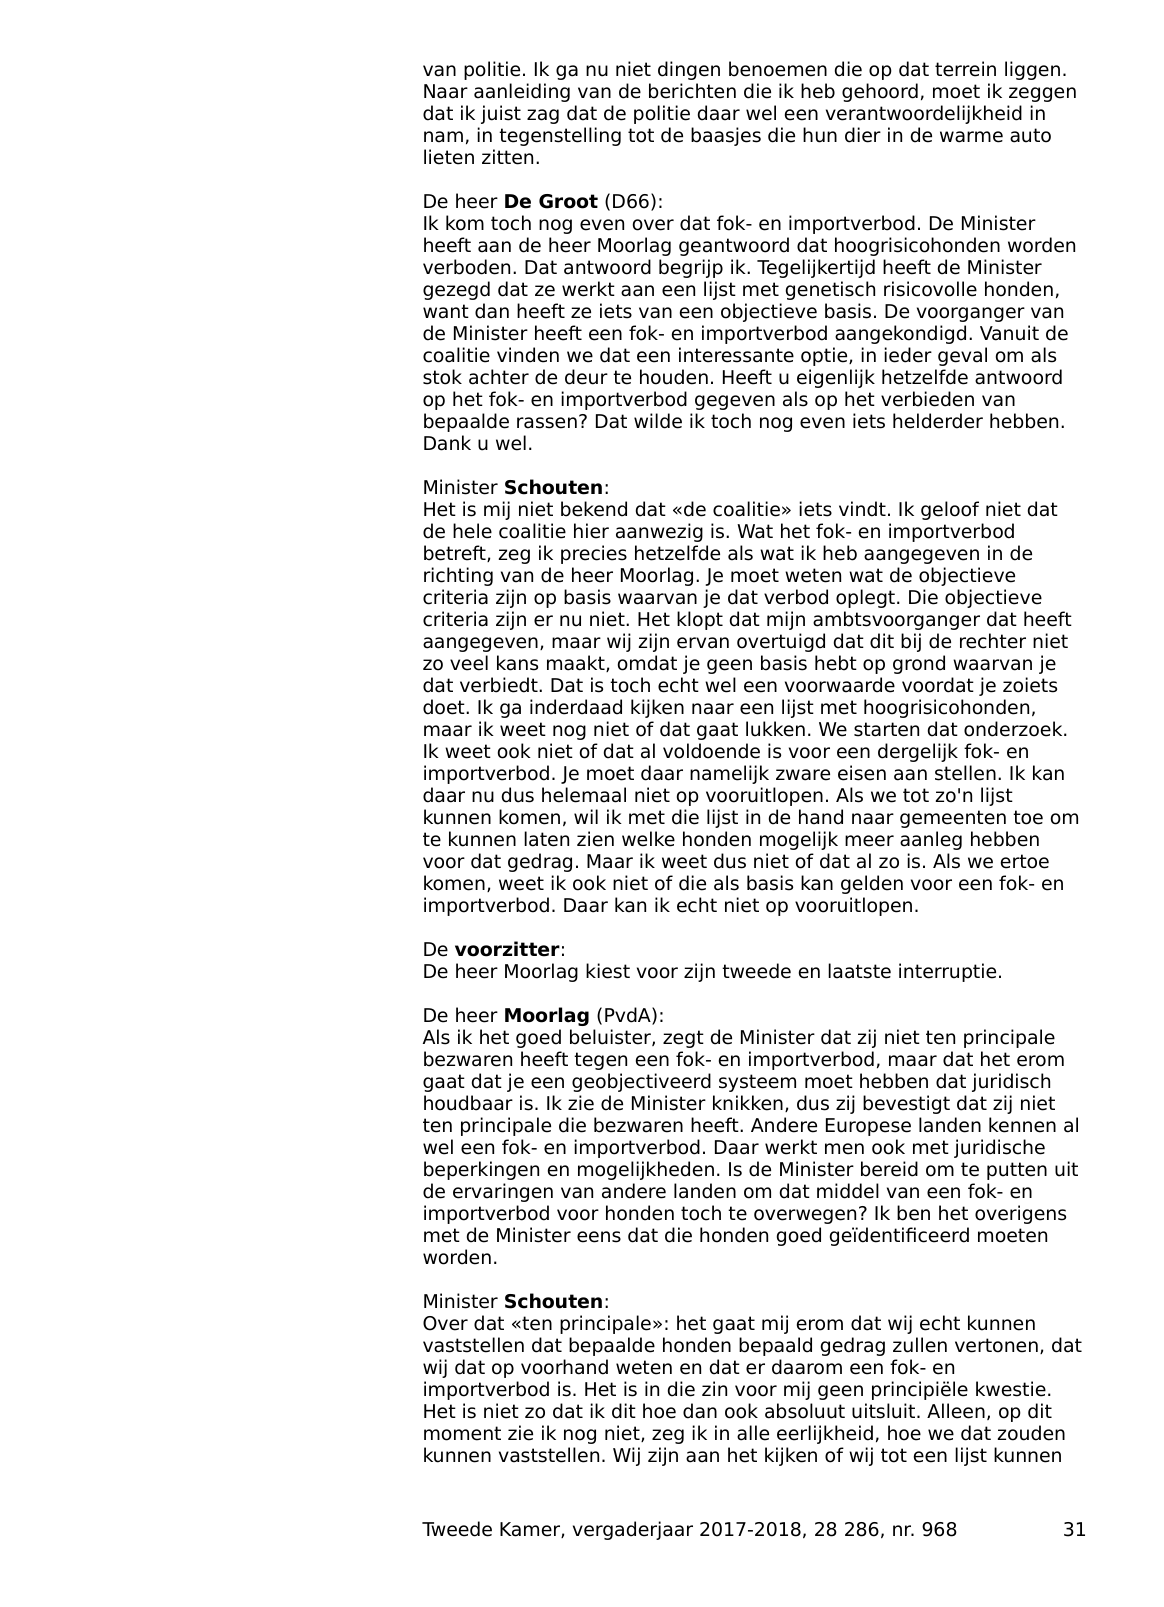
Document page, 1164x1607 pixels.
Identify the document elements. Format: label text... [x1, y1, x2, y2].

text Het is mij niet bekend dat «de coalitie» iets vindt. Ik geloof niet dat de hele coalitie hier aanwezig is. Wat het fok- en importverbod betreft, zeg ik precies hetzelfde als wat ik heb aangegeven in de richting van de heer Moorlag. Je moet weten wat de objectieve criteria zijn op basis waarvan je dat verbod oplegt. Die objectieve criteria zijn er nu niet. Het klopt dat mijn ambtsvoorganger dat heeft aangegeven, maar wij zijn ervan overtuigd dat dit bij de rechter niet zo veel kans maakt, omdat je geen basis hebt op grond waarvan je dat verbiedt. Dat is toch echt wel een voorwaarde voordat je zoiets doet. Ik ga inderdaad kijken naar een lijst met hoogrisicohonden, maar ik weet nog niet of dat gaat lukken. We starten dat onderzoek. Ik weet ook niet of dat al voldoende is voor een dergelijk fok- en importverbod. Je moet daar namelijk zware eisen aan stellen. Ik kan daar nu dus helemaal niet op vooruitlopen. Als we tot zo'n lijst kunnen komen, wil ik met die lijst in de hand naar gemeenten toe om te kunnen laten zien welke honden mogelijk meer aanleg hebben voor dat gedrag. Maar ik weet dus niet of dat al zo is. Als we ertoe komen, weet ik ook niet of die als basis kan gelden voor een fok- en importverbod. Daar kan ik echt niet op vooruitlopen. [422, 499, 1087, 917]
text van politie. Ik ga nu niet dingen benoemen die op dat terrein liggen. Naar aanleiding van de berichten die ik heb gehoord, moet ik zeggen dat ik juist zag dat de politie daar wel een verantwoordelijkheid in nam, in tegenstelling tot de baasjes die hun dier in de warme auto lieten zitten. [422, 59, 1087, 169]
text Ik kom toch nog even over dat fok- en importverbod. De Minister heeft aan de heer Moorlag geantwoord dat hoogrisicohonden worden verboden. Dat antwoord begrijp ik. Tegelijkertijd heeft de Minister gezegd dat ze werkt aan een lijst met genetisch risicovolle honden, want dan heeft ze iets van een objectieve basis. De voorganger van de Minister heeft een fok- en importverbod aangekondigd. Vanuit de coalitie vinden we dat een interessante optie, in ieder geval om als stok achter de deur te houden. Heeft u eigenlijk hetzelfde antwoord op het fok- en importverbod gegeven als op het verbieden van bepaalde rassen? Dat wilde ik toch nog even iets helderder hebben. Dank u wel. [422, 213, 1087, 455]
text Minister Schouten: [422, 1291, 1087, 1313]
text Minister Schouten: [422, 477, 1087, 499]
text De heer Moorlag kiest voor zijn tweede en laatste interruptie. [422, 961, 1087, 983]
text De heer De Groot (D66): [422, 191, 1087, 213]
text De voorzitter: [422, 939, 1087, 961]
text Over dat «ten principale»: het gaat mij erom dat wij echt kunnen vaststellen dat bepaalde honden bepaald gedrag zullen vertonen, dat wij dat op voorhand weten en dat er daarom een fok- en importverbod is. Het is in die zin voor mij geen principiële kwestie. Het is niet zo dat ik dit hoe dan ook absoluut uitsluit. Alleen, op dit moment zie ik nog niet, zeg ik in alle eerlijkheid, hoe we dat zouden kunnen vaststellen. Wij zijn aan het kijken of wij tot een lijst kunnen [422, 1313, 1087, 1467]
text De heer Moorlag (PvdA): [422, 1005, 1087, 1027]
text Als ik het goed beluister, zegt de Minister dat zij niet ten principale bezwaren heeft tegen een fok- en importverbod, maar dat het erom gaat dat je een geobjectiveerd systeem moet hebben dat juridisch houdbaar is. Ik zie de Minister knikken, dus zij bevestigt dat zij niet ten principale die bezwaren heeft. Andere Europese landen kennen al wel een fok- en importverbod. Daar werkt men ook met juridische beperkingen en mogelijkheden. Is de Minister bereid om te putten uit de ervaringen van andere landen om dat middel van een fok- en importverbod voor honden toch te overwegen? Ik ben het overigens met de Minister eens dat die honden goed geïdentificeerd moeten worden. [422, 1027, 1087, 1269]
